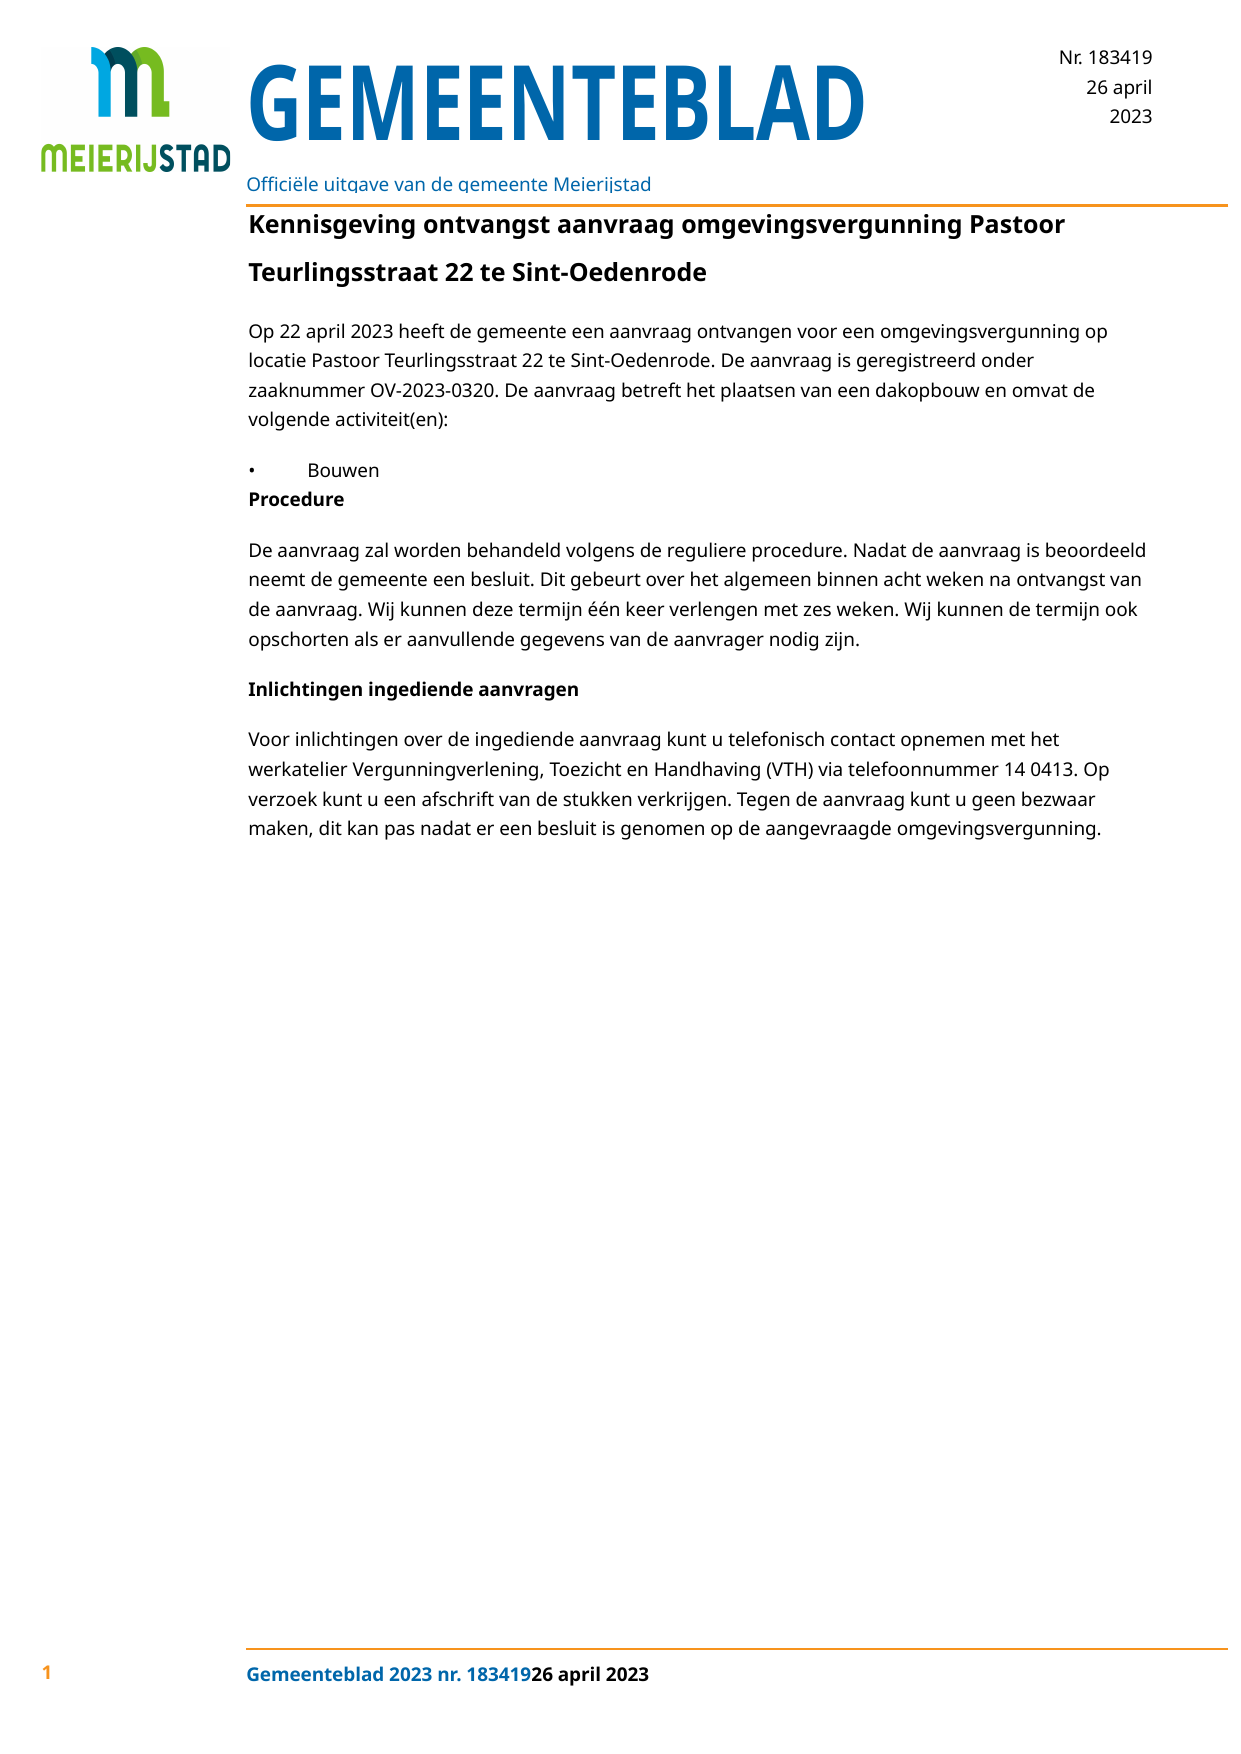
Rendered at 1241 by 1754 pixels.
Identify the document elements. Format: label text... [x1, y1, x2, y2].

picture [41, 47, 231, 172]
text Inlichtingen ingediende aanvragen [248, 676, 1152, 702]
text De aanvraag zal worden behandeld volgens de reguliere procedure. Nadat de aanvraag is beoordeeld neemt de gemeente een besluit. Dit gebeurt over het algemeen binnen acht weken na ontvangst van de aanvraag. Wij kunnen deze termijn één keer verlengen met zes weken. Wij kunnen de termijn ook opschorten als er aanvullende gegevens van de aanvrager nodig zijn. [248, 537, 1152, 652]
text Kennisgeving ontvangst aanvraag omgevingsvergunning Pastoor Teurlingsstraat 22 te Sint-Oedenrode [248, 207, 1152, 288]
text Op 22 april 2023 heeft de gemeente een aanvraag ontvangen voor een omgevingsvergunning op locatie Pastoor Teurlingsstraat 22 te Sint-Oedenrode. De aanvraag is geregistreerd onder zaaknummer OV-2023-0320. De aanvraag betreft het plaatsen van een dakopbouw en omvat de volgende activiteit(en): [248, 318, 1152, 432]
list Bouwen [248, 457, 1152, 483]
text Procedure [248, 487, 1152, 512]
text Voor inlichtingen over de ingediende aanvraag kunt u telefonisch contact opnemen met het werkatelier Vergunningverlening, Toezicht en Handhaving (VTH) via telefoonnummer 14 0413. Op verzoek kunt u een afschrift van de stukken verkrijgen. Tegen de aanvraag kunt u geen bezwaar maken, dit kan pas nadat er een besluit is genomen op de aangevraagde omgevingsvergunning. [248, 727, 1152, 841]
